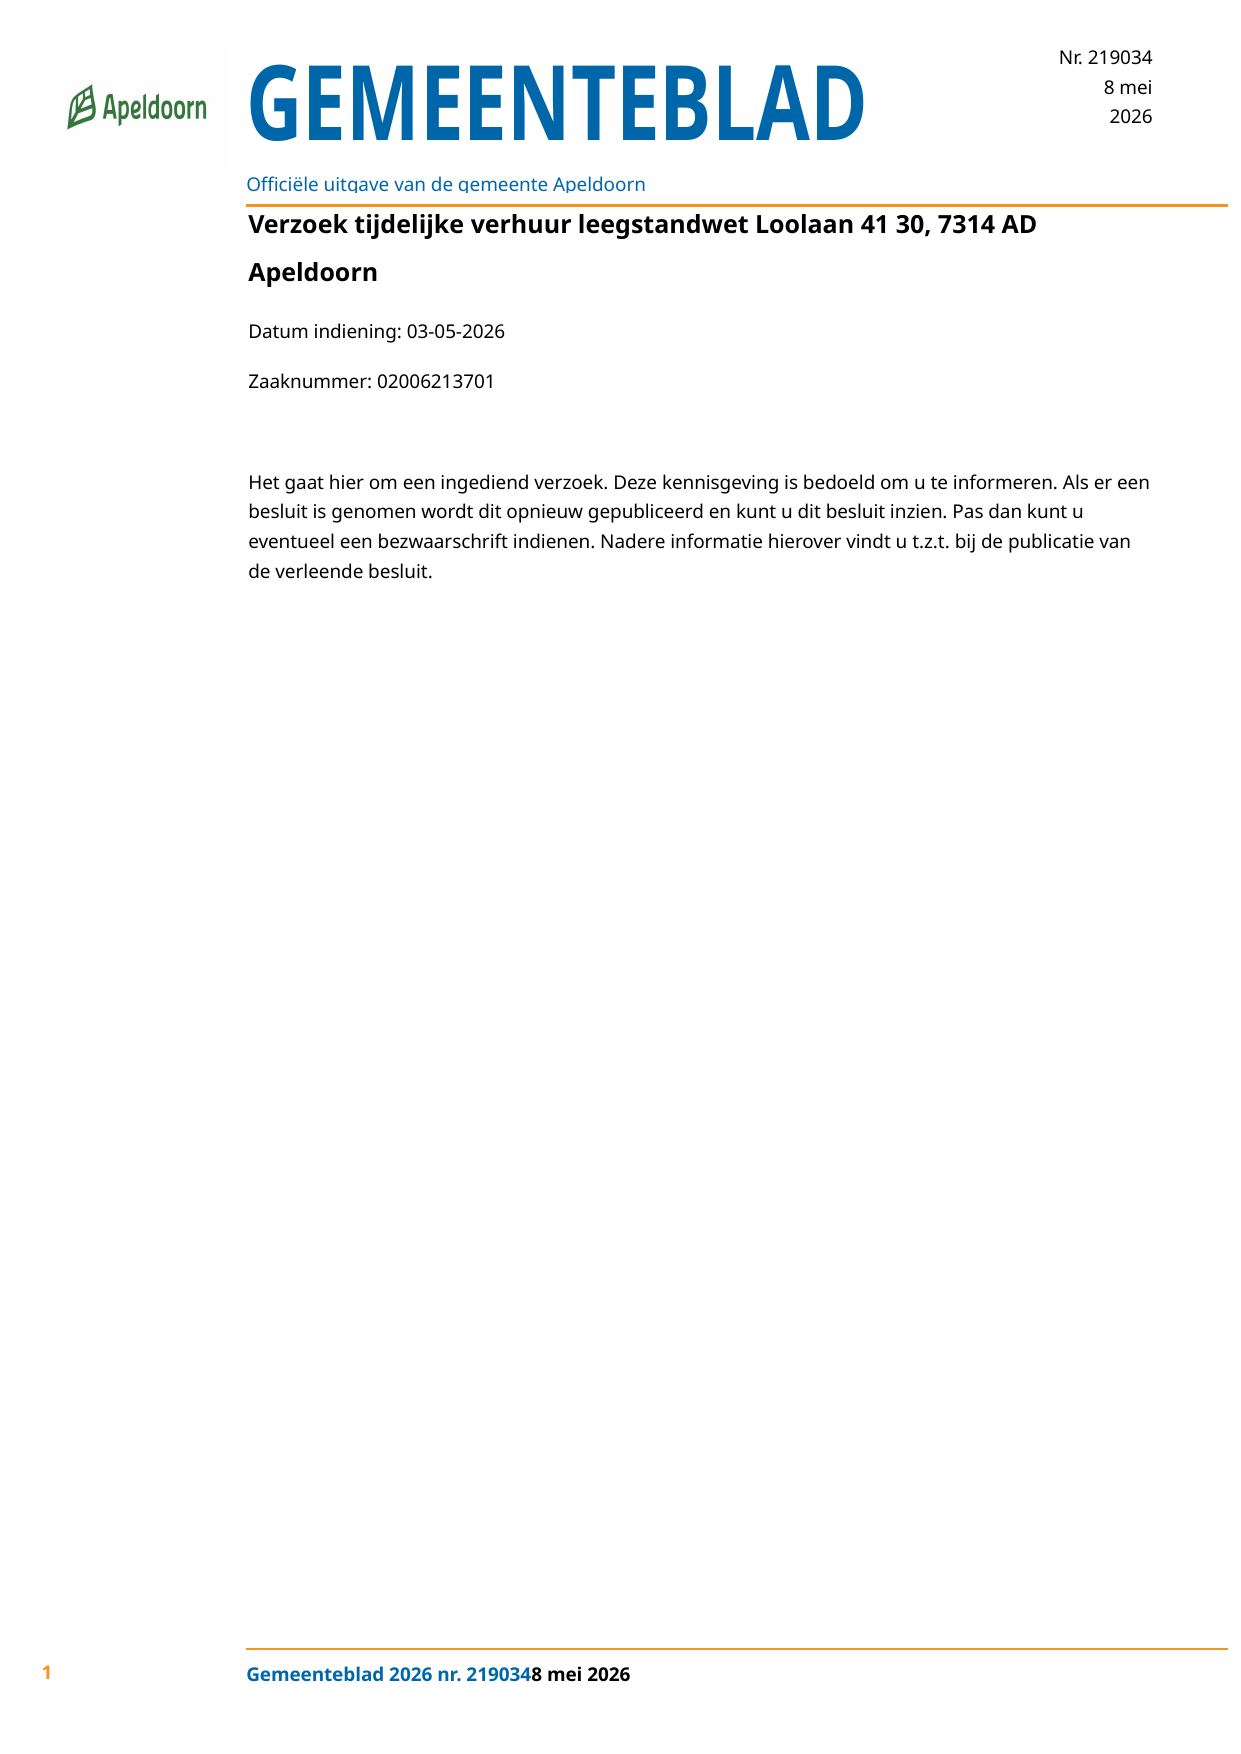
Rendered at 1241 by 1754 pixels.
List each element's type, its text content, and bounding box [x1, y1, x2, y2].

text Zaaknummer: 02006213701 [248, 368, 1152, 394]
picture [41, 47, 231, 172]
text Verzoek tijdelijke verhuur leegstandwet Loolaan 41 30, 7314 AD Apeldoorn [248, 207, 1152, 288]
text Het gaat hier om een ingediend verzoek. Deze kennisgeving is bedoeld om u te informeren. Als er een besluit is genomen wordt dit opnieuw gepubliceerd en kunt u dit besluit inzien. Pas dan kunt u eventueel een bezwaarschrift indienen. Nadere informatie hierover vindt u t.z.t. bij de publicatie van de verleende besluit. [248, 469, 1152, 584]
text Datum indiening: 03-05-2026 [248, 318, 1152, 344]
